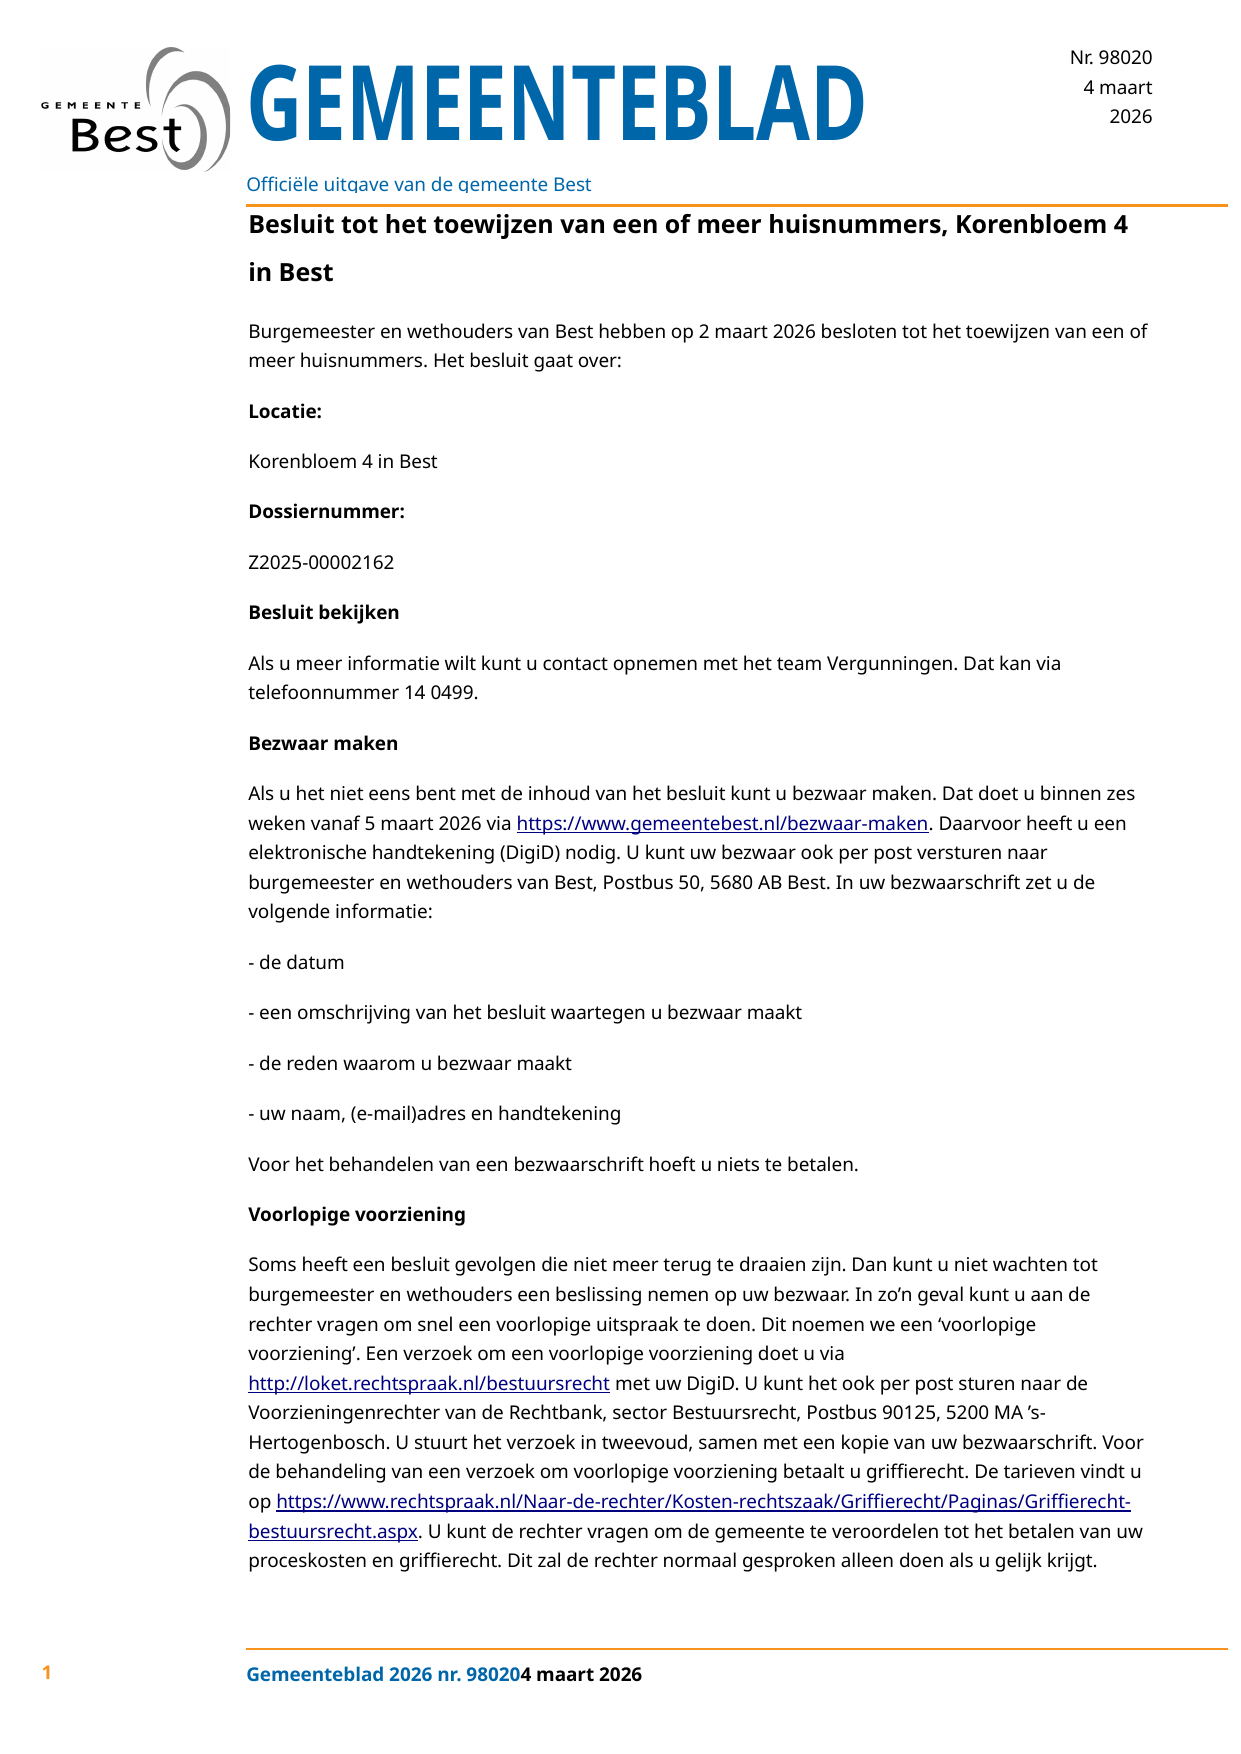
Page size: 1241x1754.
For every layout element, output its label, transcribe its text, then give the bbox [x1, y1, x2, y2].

text Korenbloem 4 in Best [248, 448, 1152, 474]
text Soms heeft een besluit gevolgen die niet meer terug te draaien zijn. Dan kunt u niet wachten tot burgemeester en wethouders een beslissing nemen op uw bezwaar. In zo’n geval kunt u aan de rechter vragen om snel een voorlopige uitspraak te doen. Dit noemen we een ‘voorlopige voorziening’. Een verzoek om een voorlopige voorziening doet u via http://loket.rechtspraak.nl/bestuursrecht met uw DigiD. U kunt het ook per post sturen naar de Voorzieningenrechter van de Rechtbank, sector Bestuursrecht, Postbus 90125, 5200 MA ’s-Hertogenbosch. U stuurt het verzoek in tweevoud, samen met een kopie van uw bezwaarschrift. Voor de behandeling van een verzoek om voorlopige voorziening betaalt u griffierecht. De tarieven vindt u op https://www.rechtspraak.nl/Naar-de-rechter/Kosten-rechtszaak/Griffierecht/Paginas/Griffierecht-bestuursrecht.aspx. U kunt de rechter vragen om de gemeente te veroordelen tot het betalen van uw proceskosten en griffierecht. Dit zal de rechter normaal gesproken alleen doen als u gelijk krijgt. [248, 1252, 1152, 1573]
text Bezwaar maken [248, 730, 1152, 756]
text Locatie: [248, 398, 1152, 424]
picture [41, 47, 231, 172]
text Burgemeester en wethouders van Best hebben op 2 maart 2026 besloten tot het toewijzen van een of meer huisnummers. Het besluit gaat over: [248, 318, 1152, 373]
text Als u meer informatie wilt kunt u contact opnemen met het team Vergunningen. Dat kan via telefoonnummer 14 0499. [248, 650, 1152, 705]
text Besluit tot het toewijzen van een of meer huisnummers, Korenbloem 4 in Best [248, 207, 1152, 288]
text Als u het niet eens bent met de inhoud van het besluit kunt u bezwaar maken. Dat doet u binnen zes weken vanaf 5 maart 2026 via https://www.gemeentebest.nl/bezwaar-maken. Daarvoor heeft u een elektronische handtekening (DigiD) nodig. U kunt uw bezwaar ook per post versturen naar burgemeester en wethouders van Best, Postbus 50, 5680 AB Best. In uw bezwaarschrift zet u de volgende informatie: [248, 780, 1152, 924]
text Besluit bekijken [248, 599, 1152, 625]
text Voor het behandelen van een bezwaarschrift hoeft u niets te betalen. [248, 1151, 1152, 1177]
text Z2025-00002162 [248, 549, 1152, 575]
text - de datum [248, 949, 1152, 975]
text Dossiernummer: [248, 499, 1152, 524]
text - een omschrijving van het besluit waartegen u bezwaar maakt [248, 999, 1152, 1025]
text - uw naam, (e-mail)adres en handtekening [248, 1100, 1152, 1126]
text Voorlopige voorziening [248, 1201, 1152, 1227]
text - de reden waarom u bezwaar maakt [248, 1050, 1152, 1076]
